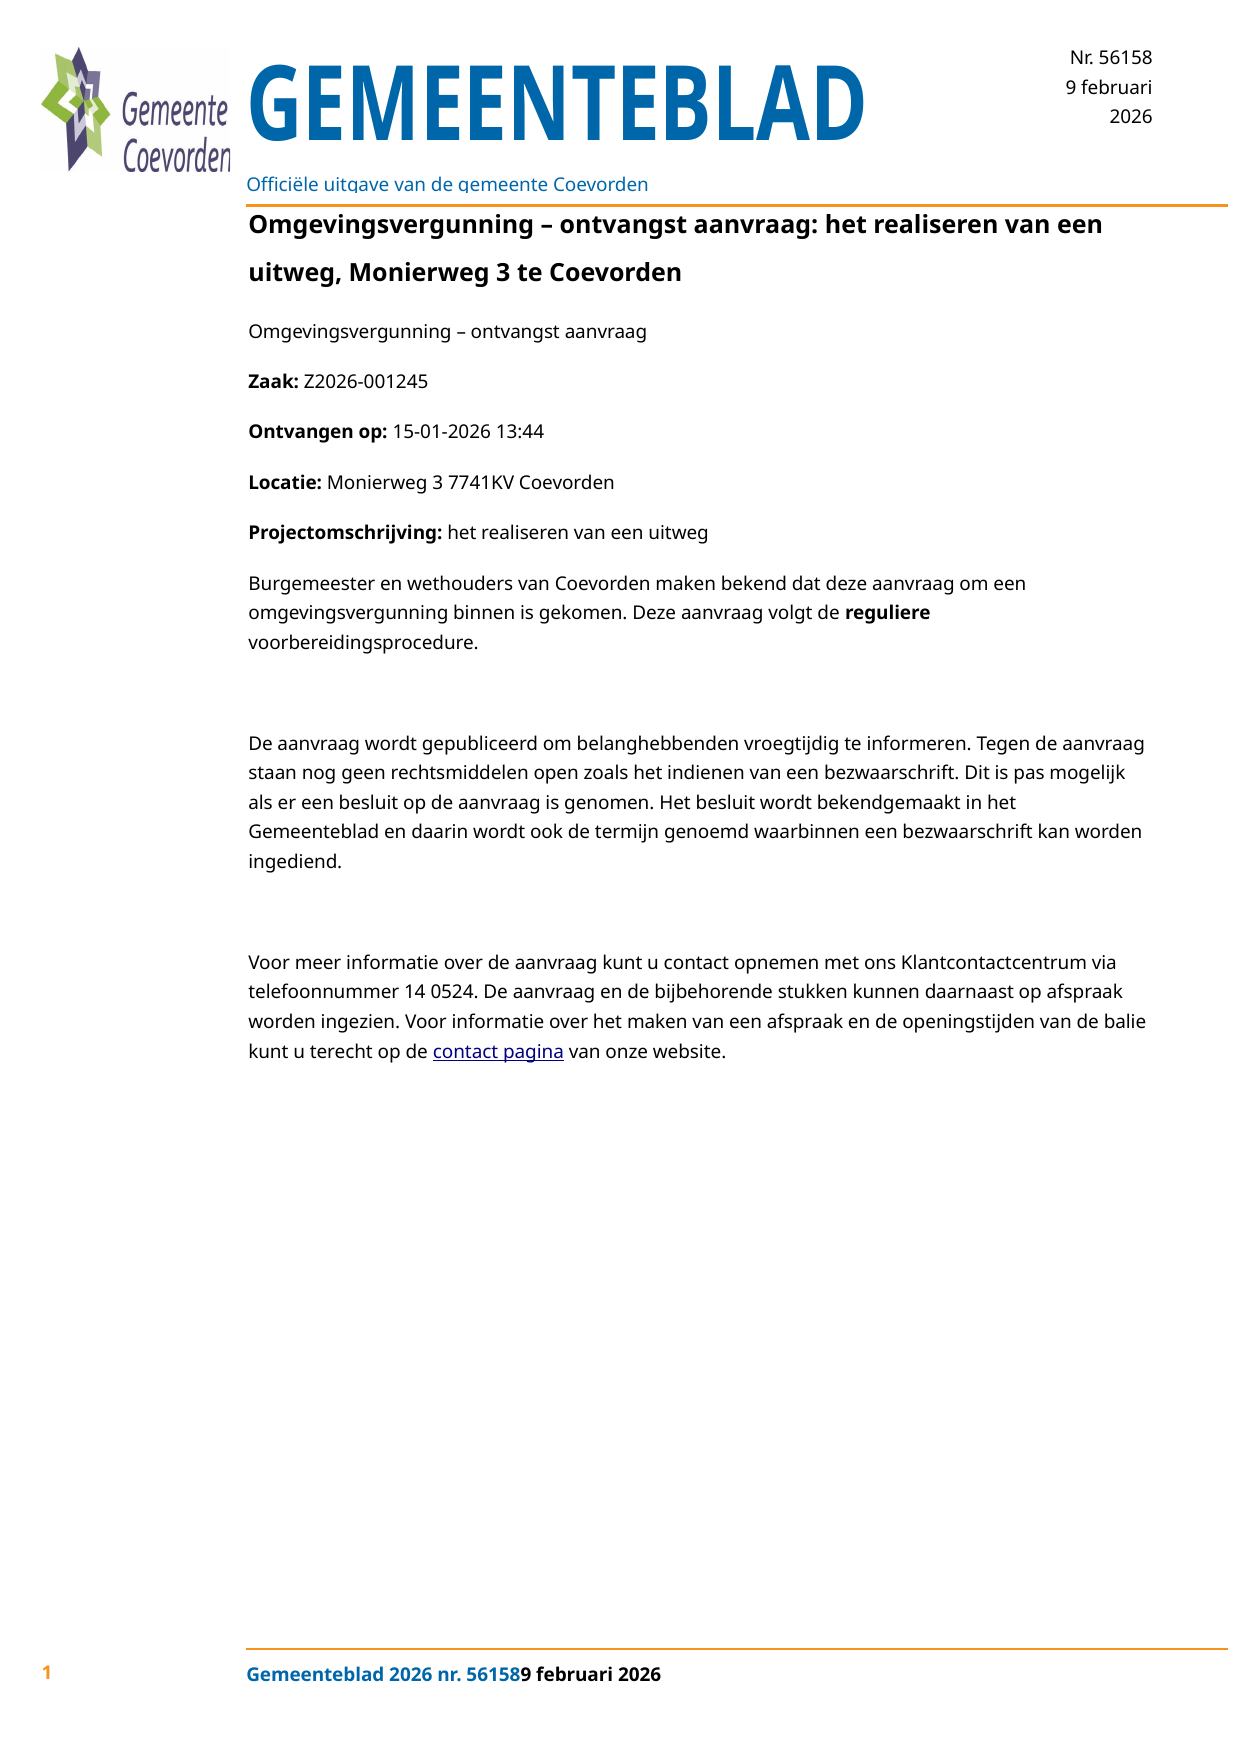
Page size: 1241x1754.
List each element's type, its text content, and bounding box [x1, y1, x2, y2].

text Burgemeester en wethouders van Coevorden maken bekend dat deze aanvraag om een omgevingsvergunning binnen is gekomen. Deze aanvraag volgt de reguliere voorbereidingsprocedure. [248, 570, 1152, 655]
picture [41, 47, 231, 172]
text Zaak: Z2026-001245 [248, 368, 1152, 394]
text Locatie: Monierweg 3 7741KV Coevorden [248, 469, 1152, 495]
text Projectomschrijving: het realiseren van een uitweg [248, 519, 1152, 545]
text Omgevingsvergunning – ontvangst aanvraag [248, 318, 1152, 344]
text Voor meer informatie over de aanvraag kunt u contact opnemen met ons Klantcontactcentrum via telefoonnummer 14 0524. De aanvraag en de bijbehorende stukken kunnen daarnaast op afspraak worden ingezien. Voor informatie over het maken van een afspraak en de openingstijden van de balie kunt u terecht op de contact pagina van onze website. [248, 949, 1152, 1064]
text Omgevingsvergunning – ontvangst aanvraag: het realiseren van een uitweg, Monierweg 3 te Coevorden [248, 207, 1152, 288]
text De aanvraag wordt gepubliceerd om belanghebbenden vroegtijdig te informeren. Tegen de aanvraag staan nog geen rechtsmiddelen open zoals het indienen van een bezwaarschrift. Dit is pas mogelijk als er een besluit op de aanvraag is genomen. Het besluit wordt bekendgemaakt in het Gemeenteblad en daarin wordt ook de termijn genoemd waarbinnen een bezwaarschrift kan worden ingediend. [248, 730, 1152, 874]
text Ontvangen op: 15-01-2026 13:44 [248, 419, 1152, 444]
